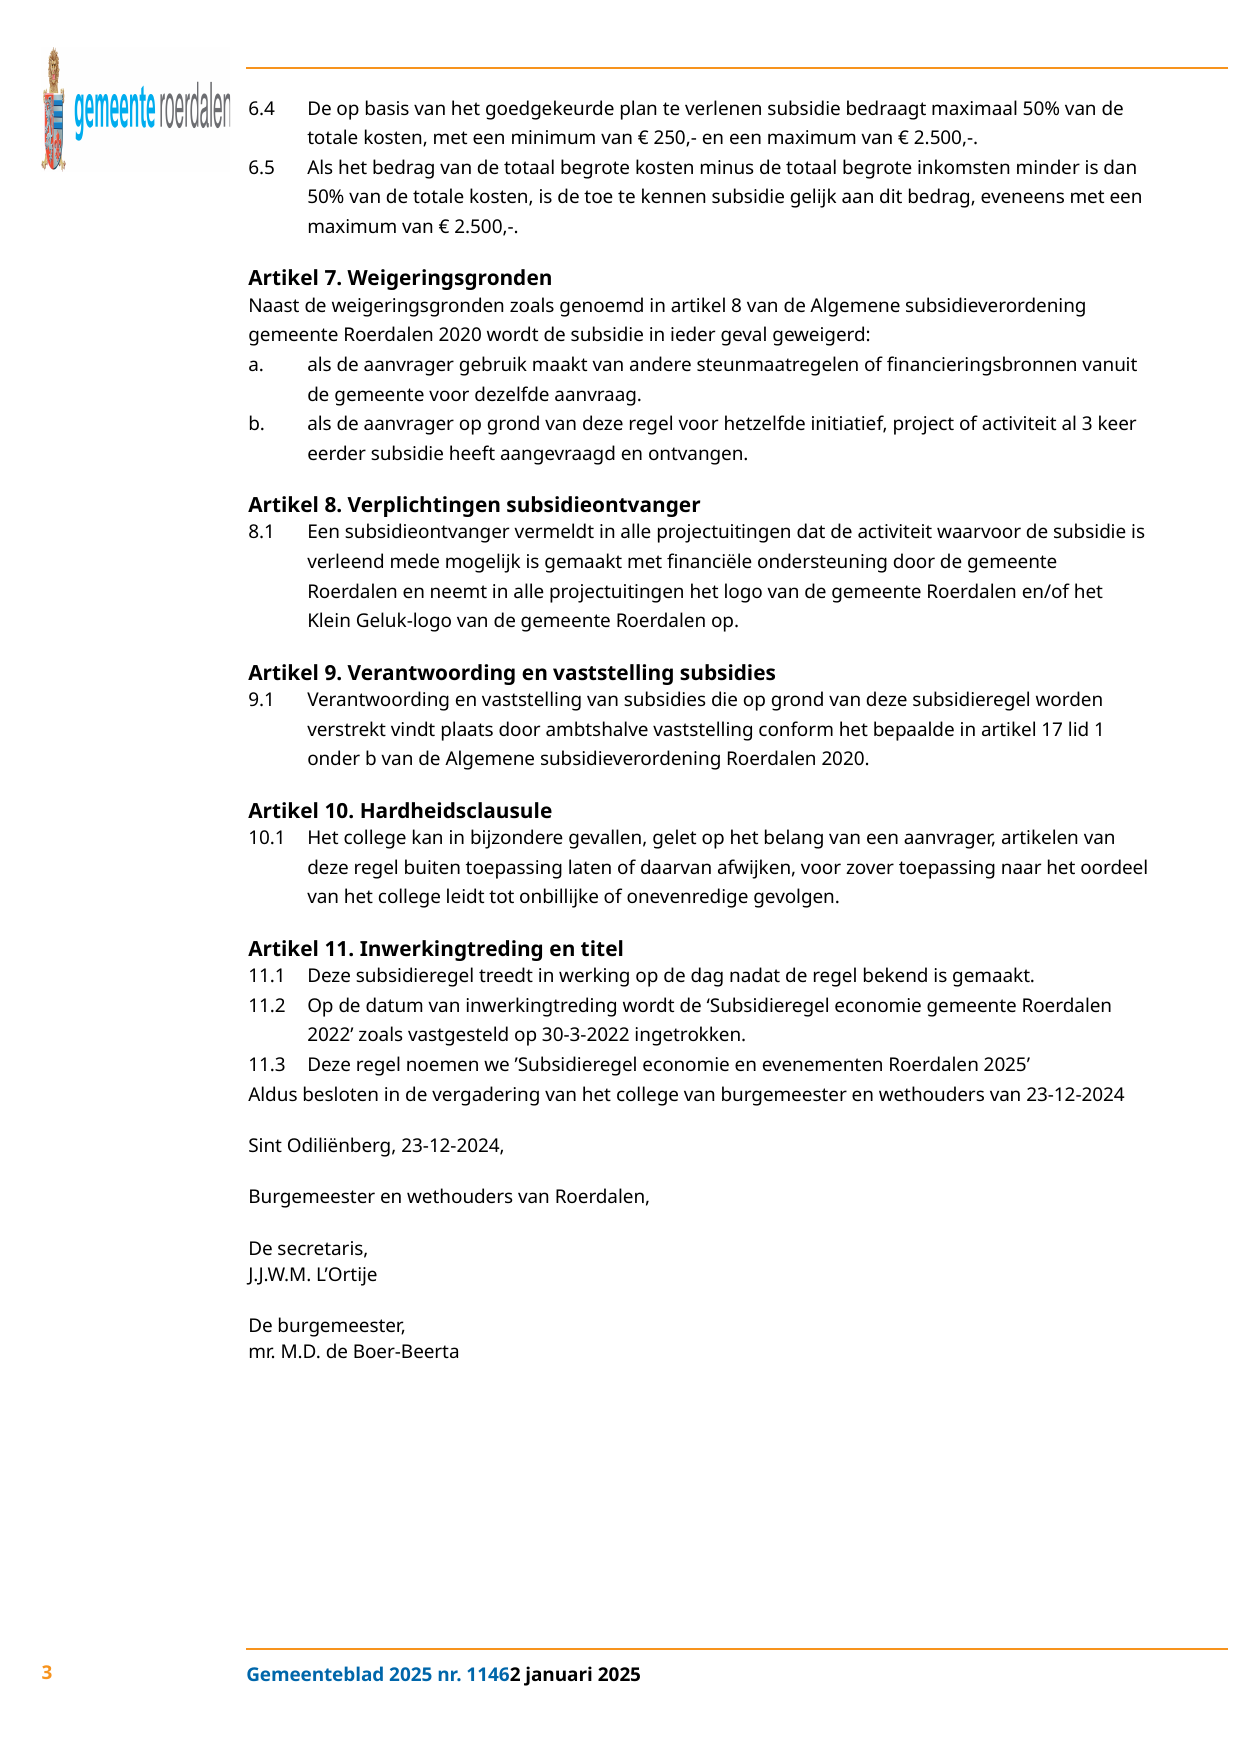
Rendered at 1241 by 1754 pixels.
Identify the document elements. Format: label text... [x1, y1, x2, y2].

text Sint Odiliënberg, 23-12-2024, [248, 1132, 1152, 1158]
text De secretaris, [248, 1235, 1152, 1261]
text De burgemeester, [248, 1312, 1152, 1338]
list Als het bedrag van de totaal begrote kosten minus de totaal begrote inkomsten minder is dan 50% van de totale kosten, is de toe te kennen subsidie gelijk aan dit bedrag, eveneens met een maximum van € 2.500,-. [248, 154, 1152, 239]
text Burgemeester en wethouders van Roerdalen, [248, 1184, 1152, 1209]
text Naast de weigeringsgronden zoals genoemd in artikel 8 van de Algemene subsidieverordening gemeente Roerdalen 2020 wordt de subsidie in ieder geval geweigerd: [248, 292, 1152, 347]
list als de aanvrager gebruik maakt van andere steunmaatregelen of financieringsbronnen vanuit de gemeente voor dezelfde aanvraag. [248, 351, 1152, 406]
text J.J.W.M. L’Ortije [248, 1261, 1152, 1287]
text mr. M.D. de Boer-Beerta [248, 1338, 1152, 1364]
list als de aanvrager op grond van deze regel voor hetzelfde initiatief, project of activiteit al 3 keer eerder subsidie heeft aangevraagd en ontvangen. [248, 410, 1152, 466]
text Artikel 8. Verplichtingen subsidieontvanger [248, 490, 1152, 519]
list Deze subsidieregel treedt in werking op de dag nadat de regel bekend is gemaakt. [248, 962, 1152, 988]
list Verantwoording en vaststelling van subsidies die op grond van deze subsidieregel worden verstrekt vindt plaats door ambtshalve vaststelling conform het bepaalde in artikel 17 lid 1 onder b van de Algemene subsidieverordening Roerdalen 2020. [248, 686, 1152, 771]
list Op de datum van inwerkingtreding wordt de ‘Subsidieregel economie gemeente Roerdalen 2022’ zoals vastgesteld op 30-3-2022 ingetrokken. [248, 992, 1152, 1047]
list Het college kan in bijzondere gevallen, gelet op het belang van een aanvrager, artikelen van deze regel buiten toepassing laten of daarvan afwijken, voor zover toepassing naar het oordeel van het college leidt tot onbillijke of onevenredige gevolgen. [248, 824, 1152, 909]
text Artikel 11. Inwerkingtreding en titel [248, 934, 1152, 962]
text Artikel 10. Hardheidsclausule [248, 796, 1152, 824]
text Aldus besloten in de vergadering van het college van burgemeester en wethouders van 23-12-2024 [248, 1081, 1152, 1106]
text Artikel 7. Weigeringsgronden [248, 263, 1152, 292]
list Een subsidieontvanger vermeldt in alle projectuitingen dat de activiteit waarvoor de subsidie is verleend mede mogelijk is gemaakt met financiële ondersteuning door de gemeente Roerdalen en neemt in alle projectuitingen het logo van de gemeente Roerdalen en/of het Klein Geluk-logo van de gemeente Roerdalen op. [248, 519, 1152, 633]
text Artikel 9. Verantwoording en vaststelling subsidies [248, 658, 1152, 686]
picture [41, 47, 231, 172]
list De op basis van het goedgekeurde plan te verlenen subsidie bedraagt maximaal 50% van de totale kosten, met een minimum van € 250,- en een maximum van € 2.500,-. [248, 95, 1152, 150]
list Deze regel noemen we ’Subsidieregel economie en evenementen Roerdalen 2025’ [248, 1051, 1152, 1077]
